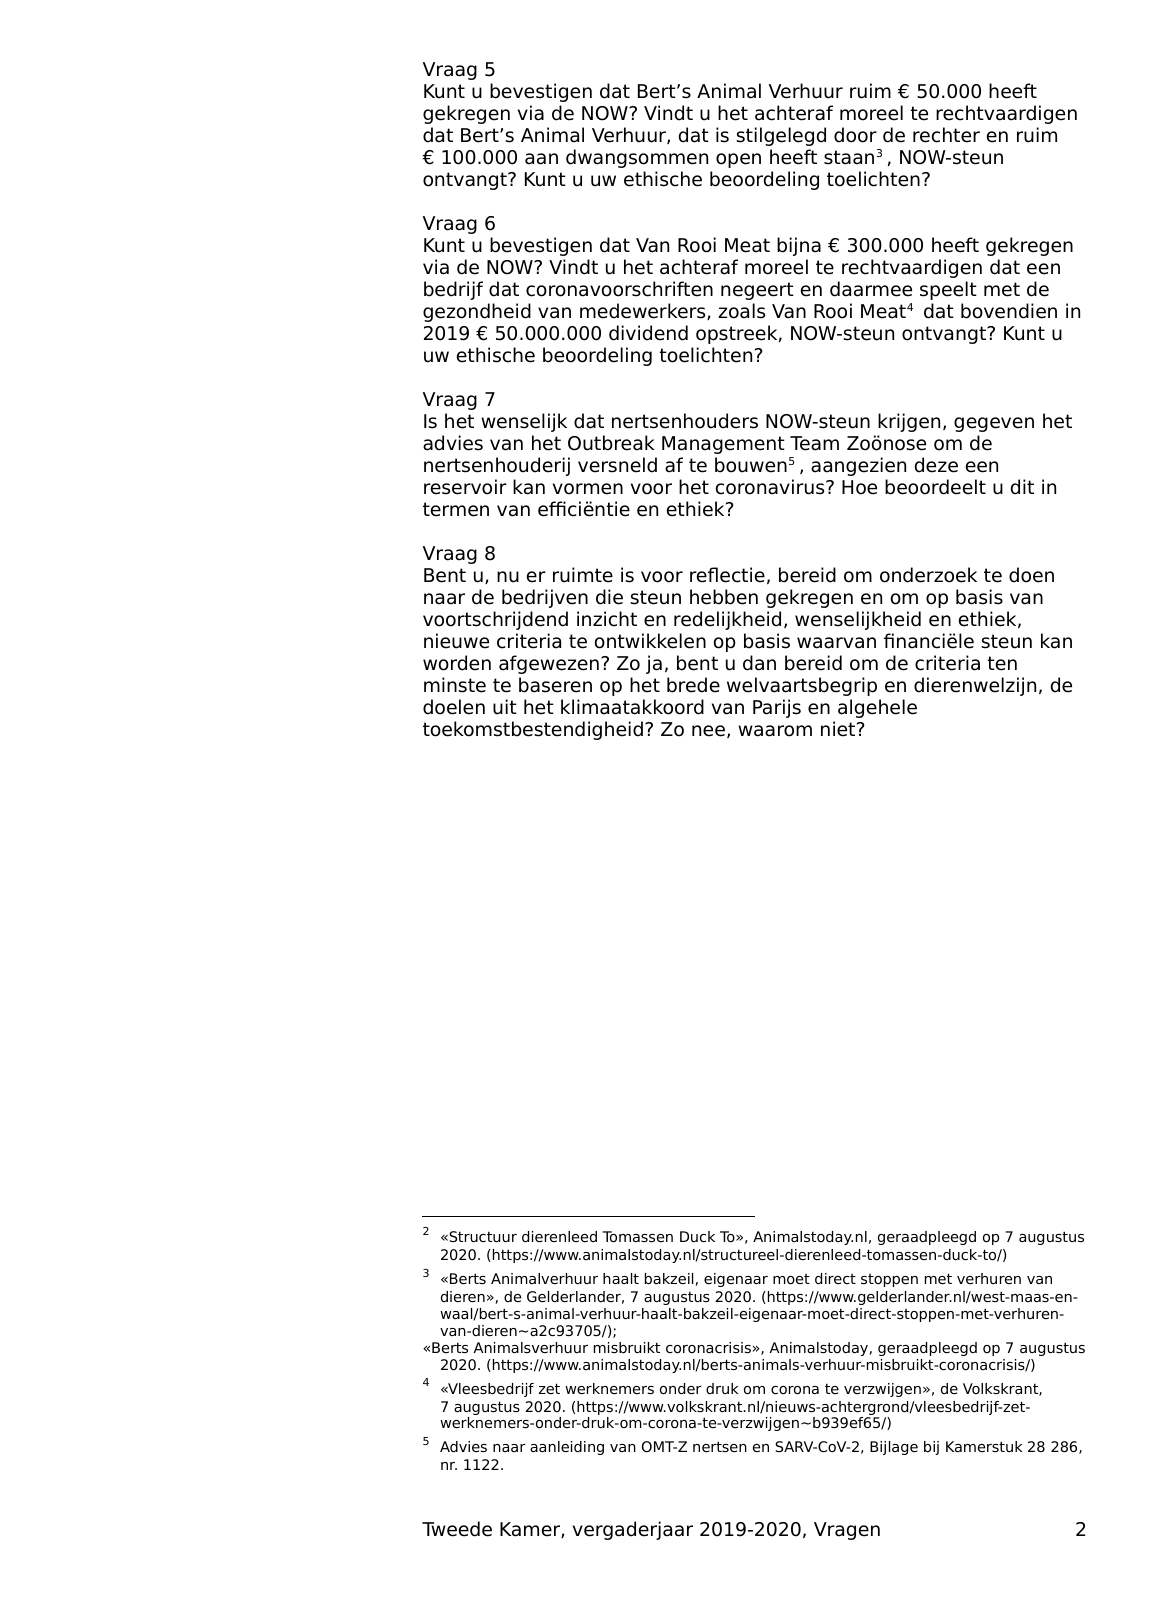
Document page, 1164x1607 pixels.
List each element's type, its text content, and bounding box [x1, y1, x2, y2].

text Is het wenselijk dat nertsenhouders NOW-steun krijgen, gegeven het advies van het Outbreak Management Team Zoönose om de nertsenhouderij versneld af te bouwen, aangezien deze een reservoir kan vormen voor het coronavirus? Hoe beoordeelt u dit in termen van efficiëntie en ethiek? [422, 411, 1087, 521]
text Vraag 6 [422, 213, 1087, 235]
text Kunt u bevestigen dat Van Rooi Meat bijna € 300.000 heeft gekregen via de NOW? Vindt u het achteraf moreel te rechtvaardigen dat een bedrijf dat coronavoorschriften negeert en daarmee speelt met de gezondheid van medewerkers, zoals Van Rooi Meat dat bovendien in 2019 € 50.000.000 dividend opstreek, NOW-steun ontvangt? Kunt u uw ethische beoordeling toelichten? [422, 235, 1087, 367]
text «Structuur dierenleed Tomassen Duck To», Animalstoday.nl, geraadpleegd op 7 augustus 2020. (https://www.animalstoday.nl/structureel-dierenleed-tomassen-duck-to/) [422, 1225, 1087, 1264]
text Kunt u bevestigen dat Bert’s Animal Verhuur ruim € 50.000 heeft gekregen via de NOW? Vindt u het achteraf moreel te rechtvaardigen dat Bert’s Animal Verhuur, dat is stilgelegd door de rechter en ruim € 100.000 aan dwangsommen open heeft staan, NOW-steun ontvangt? Kunt u uw ethische beoordeling toelichten? [422, 81, 1087, 191]
text Vraag 7 [422, 389, 1087, 411]
text Vraag 5 [422, 59, 1087, 81]
text Vraag 8 [422, 543, 1087, 565]
text «Vleesbedrijf zet werknemers onder druk om corona te verzwijgen», de Volkskrant, 7 augustus 2020. (https://www.volkskrant.nl/nieuws-achtergrond/vleesbedrijf-zet-werknemers-onder-druk-om-corona-te-verzwijgen~b939ef65/) [422, 1377, 1087, 1432]
text Advies naar aanleiding van OMT-Z nertsen en SARV-CoV-2, Bijlage bij Kamerstuk 28 286, nr. 1122. [422, 1435, 1087, 1474]
text «Berts Animalverhuur haalt bakzeil, eigenaar moet direct stoppen met verhuren van dieren», de Gelderlander, 7 augustus 2020. (https://www.gelderlander.nl/west-maas-en-waal/bert-s-animal-verhuur-haalt-bakzeil-eigenaar-moet-direct-stoppen-met-verhuren-van-dieren~a2c93705/); [422, 1267, 1087, 1340]
text Bent u, nu er ruimte is voor reflectie, bereid om onderzoek te doen naar de bedrijven die steun hebben gekregen en om op basis van voortschrijdend inzicht en redelijkheid, wenselijkheid en ethiek, nieuwe criteria te ontwikkelen op basis waarvan financiële steun kan worden afgewezen? Zo ja, bent u dan bereid om de criteria ten minste te baseren op het brede welvaartsbegrip en dierenwelzijn, de doelen uit het klimaatakkoord van Parijs en algehele toekomstbestendigheid? Zo nee, waarom niet? [422, 565, 1087, 741]
text «Berts Animalsverhuur misbruikt coronacrisis», Animalstoday, geraadpleegd op 7 augustus 2020. (https://www.animalstoday.nl/berts-animals-verhuur-misbruikt-coronacrisis/) [422, 1340, 1087, 1374]
